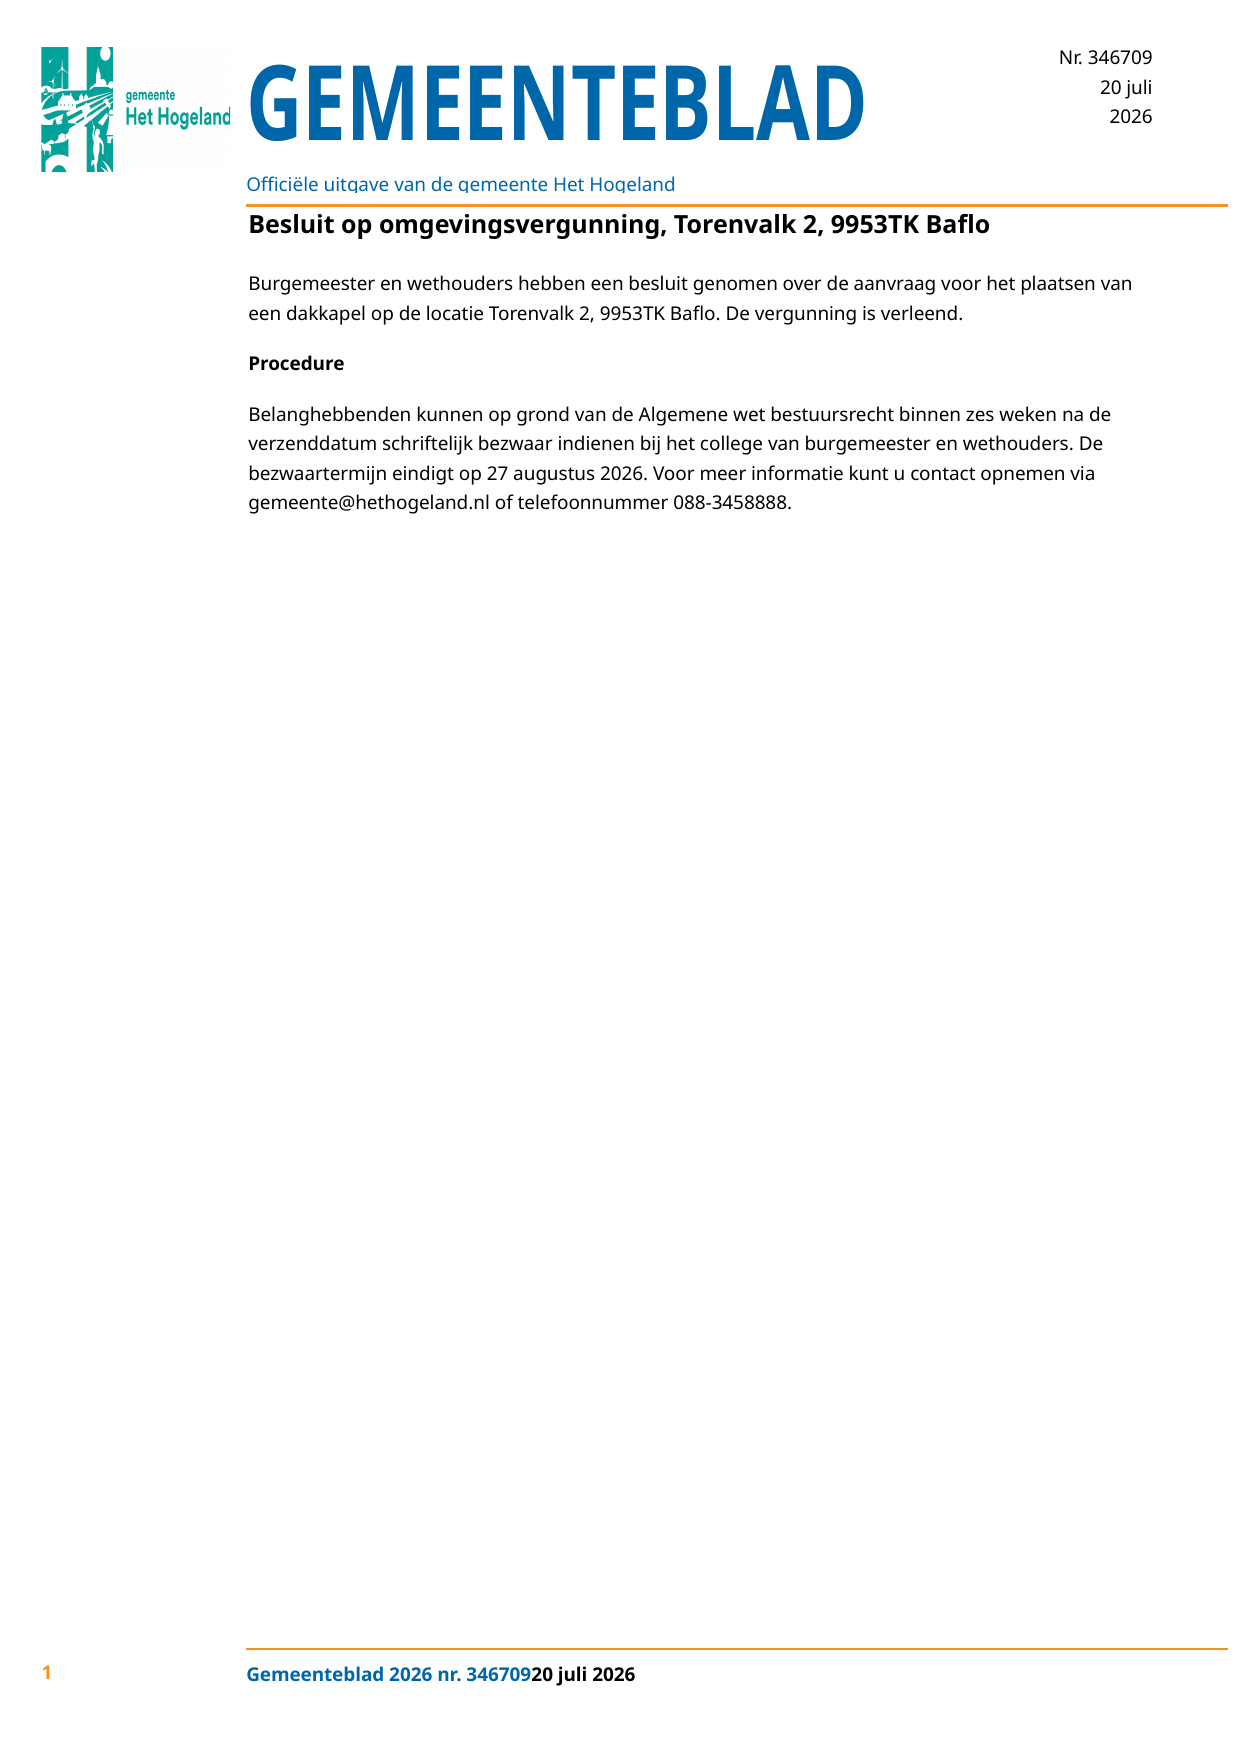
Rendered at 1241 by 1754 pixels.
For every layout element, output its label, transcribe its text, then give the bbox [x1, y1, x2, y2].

text Burgemeester en wethouders hebben een besluit genomen over de aanvraag voor het plaatsen van een dakkapel op de locatie Torenvalk 2, 9953TK Baflo. De vergunning is verleend. [248, 270, 1152, 326]
text Besluit op omgevingsvergunning, Torenvalk 2, 9953TK Baflo [248, 207, 1152, 241]
text Belanghebbenden kunnen op grond van de Algemene wet bestuursrecht binnen zes weken na de verzenddatum schriftelijk bezwaar indienen bij het college van burgemeester en wethouders. De bezwaartermijn eindigt op 27 augustus 2026. Voor meer informatie kunt u contact opnemen via gemeente@hethogeland.nl of telefoonnummer 088-3458888. [248, 401, 1152, 515]
picture [41, 47, 231, 172]
text Procedure [248, 350, 1152, 376]
